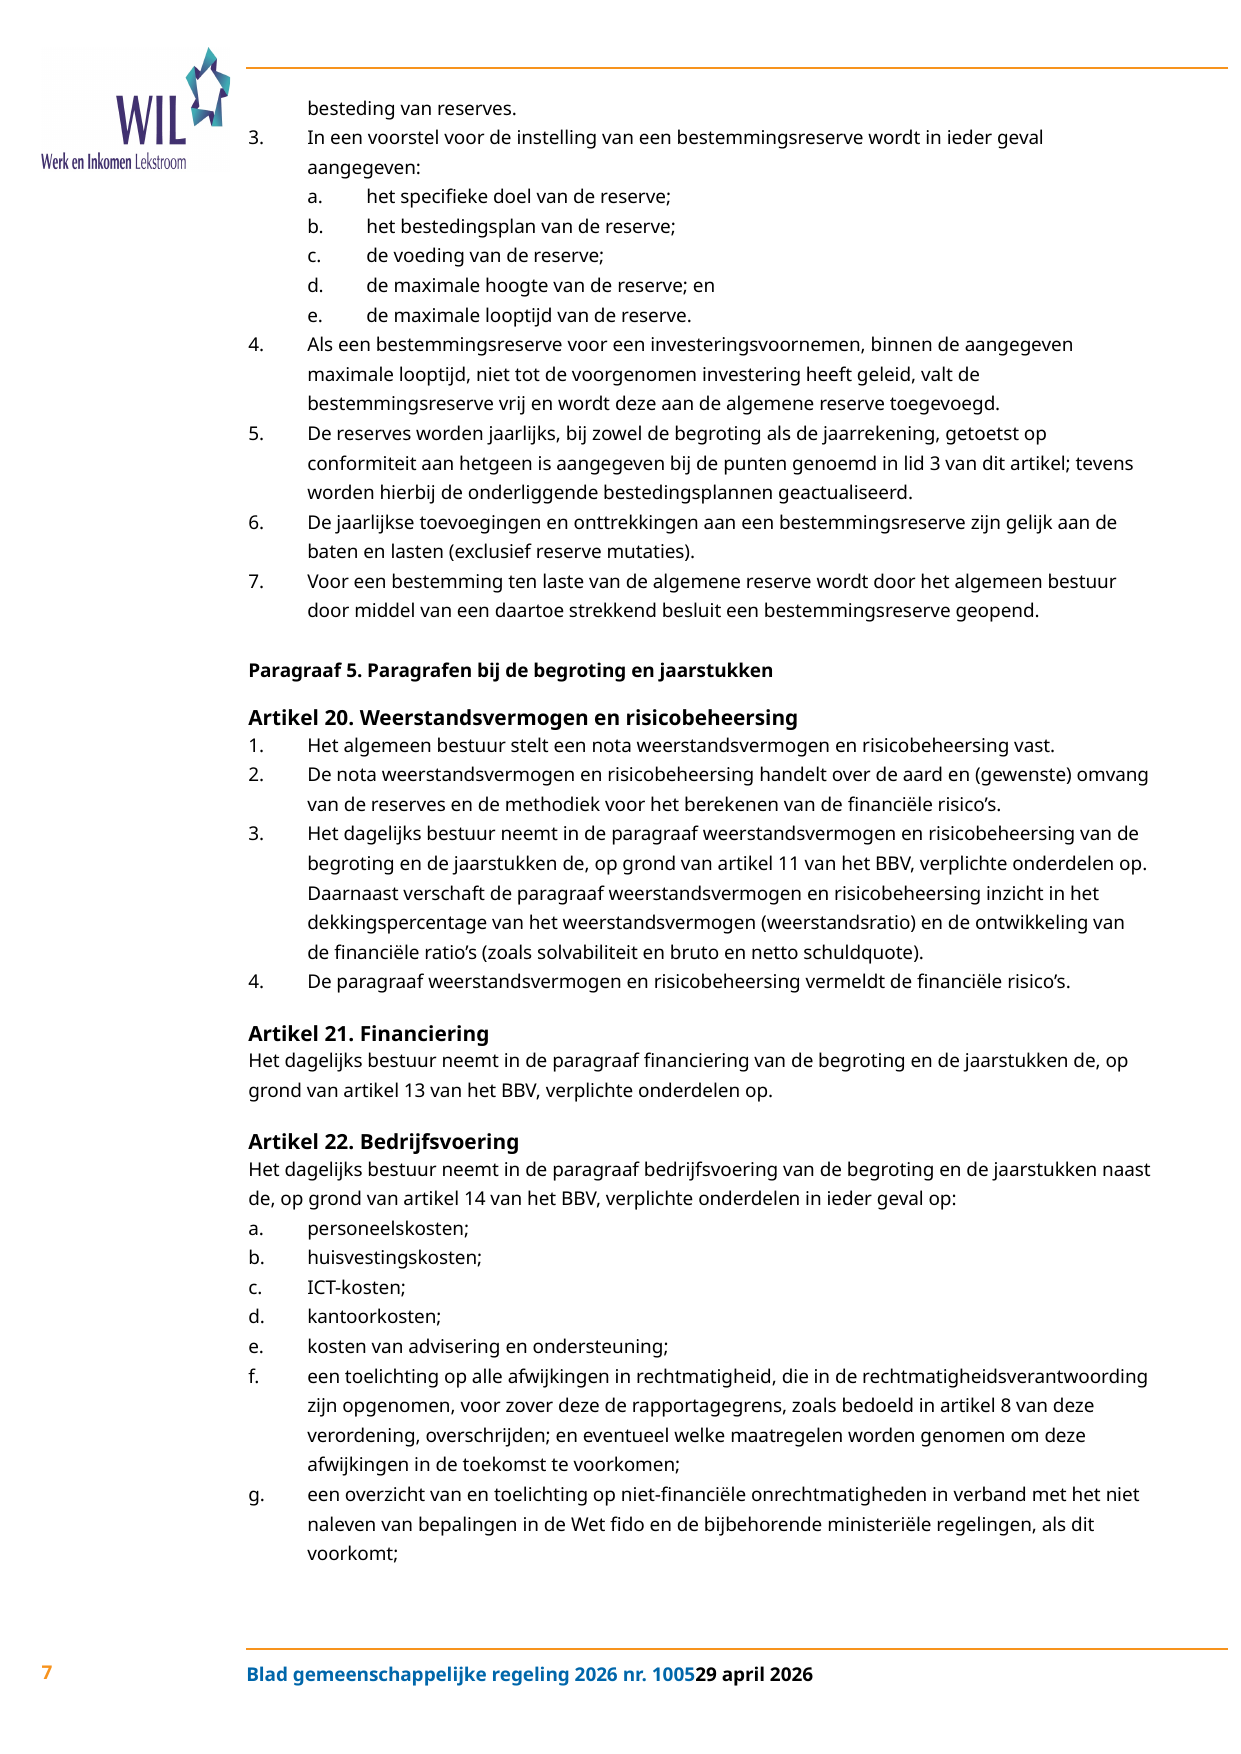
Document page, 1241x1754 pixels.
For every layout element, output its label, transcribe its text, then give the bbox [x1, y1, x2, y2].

text Artikel 20. Weerstandsvermogen en risicobeheersing [248, 703, 1152, 732]
list een toelichting op alle afwijkingen in rechtmatigheid, die in de rechtmatigheidsverantwoording zijn opgenomen, voor zover deze de rapportagegrens, zoals bedoeld in artikel 8 van deze verordening, overschrijden; en eventueel welke maatregelen worden genomen om deze afwijkingen in de toekomst te voorkomen; [248, 1363, 1152, 1477]
list besteding van reserves. [248, 95, 1152, 121]
list kantoorkosten; [248, 1304, 1152, 1329]
list De nota weerstandsvermogen en risicobeheersing handelt over de aard en (gewenste) omvang van de reserves en de methodiek voor het berekenen van de financiële risico’s. [248, 761, 1152, 817]
text Paragraaf 5. Paragrafen bij de begroting en jaarstukken [248, 657, 1152, 683]
list kosten van advisering en ondersteuning; [248, 1333, 1152, 1359]
list Het algemeen bestuur stelt een nota weerstandsvermogen en risicobeheersing vast. [248, 732, 1152, 758]
list De reserves worden jaarlijks, bij zowel de begroting als de jaarrekening, getoetst op conformiteit aan hetgeen is aangegeven bij de punten genoemd in lid 3 van dit artikel; tevens worden hierbij de onderliggende bestedingsplannen geactualiseerd. [248, 420, 1152, 505]
list huisvestingskosten; [248, 1244, 1152, 1270]
list een overzicht van en toelichting op niet-financiële onrechtmatigheden in verband met het niet naleven van bepalingen in de Wet fido en de bijbehorende ministeriële regelingen, als dit voorkomt; [248, 1481, 1152, 1566]
list De paragraaf weerstandsvermogen en risicobeheersing vermeldt de financiële risico’s. [248, 968, 1152, 994]
list het bestedingsplan van de reserve; [307, 213, 1152, 239]
text Het dagelijks bestuur neemt in de paragraaf bedrijfsvoering van de begroting en de jaarstukken naast de, op grond van artikel 14 van het BBV, verplichte onderdelen in ieder geval op: [248, 1156, 1152, 1211]
list de maximale hoogte van de reserve; en [307, 272, 1152, 298]
text Artikel 21. Financiering [248, 1019, 1152, 1047]
text Het dagelijks bestuur neemt in de paragraaf financiering van de begroting en de jaarstukken de, op grond van artikel 13 van het BBV, verplichte onderdelen op. [248, 1047, 1152, 1103]
list de voeding van de reserve; [307, 243, 1152, 268]
text Artikel 22. Bedrijfsvoering [248, 1127, 1152, 1156]
list In een voorstel voor de instelling van een bestemmingsreserve wordt in ieder geval aangegeven: [248, 124, 1152, 180]
list ICT-kosten; [248, 1274, 1152, 1300]
list personeelskosten; [248, 1215, 1152, 1241]
list Het dagelijks bestuur neemt in de paragraaf weerstandsvermogen en risicobeheersing van de begroting en de jaarstukken de, op grond van artikel 11 van het BBV, verplichte onderdelen op. Daarnaast verschaft de paragraaf weerstandsvermogen en risicobeheersing inzicht in het dekkingspercentage van het weerstandsvermogen (weerstandsratio) en de ontwikkeling van de financiële ratio’s (zoals solvabiliteit en bruto en netto schuldquote). [248, 821, 1152, 965]
list De jaarlijkse toevoegingen en onttrekkingen aan een bestemmingsreserve zijn gelijk aan de baten en lasten (exclusief reserve mutaties). [248, 509, 1152, 564]
list het specifieke doel van de reserve; [307, 183, 1152, 209]
list de maximale looptijd van de reserve. [307, 302, 1152, 328]
list Als een bestemmingsreserve voor een investeringsvoornemen, binnen de aangegeven maximale looptijd, niet tot de voorgenomen investering heeft geleid, valt de bestemmingsreserve vrij en wordt deze aan de algemene reserve toegevoegd. [248, 331, 1152, 416]
list Voor een bestemming ten laste van de algemene reserve wordt door het algemeen bestuur door middel van een daartoe strekkend besluit een bestemmingsreserve geopend. [248, 568, 1152, 623]
picture [41, 47, 231, 172]
